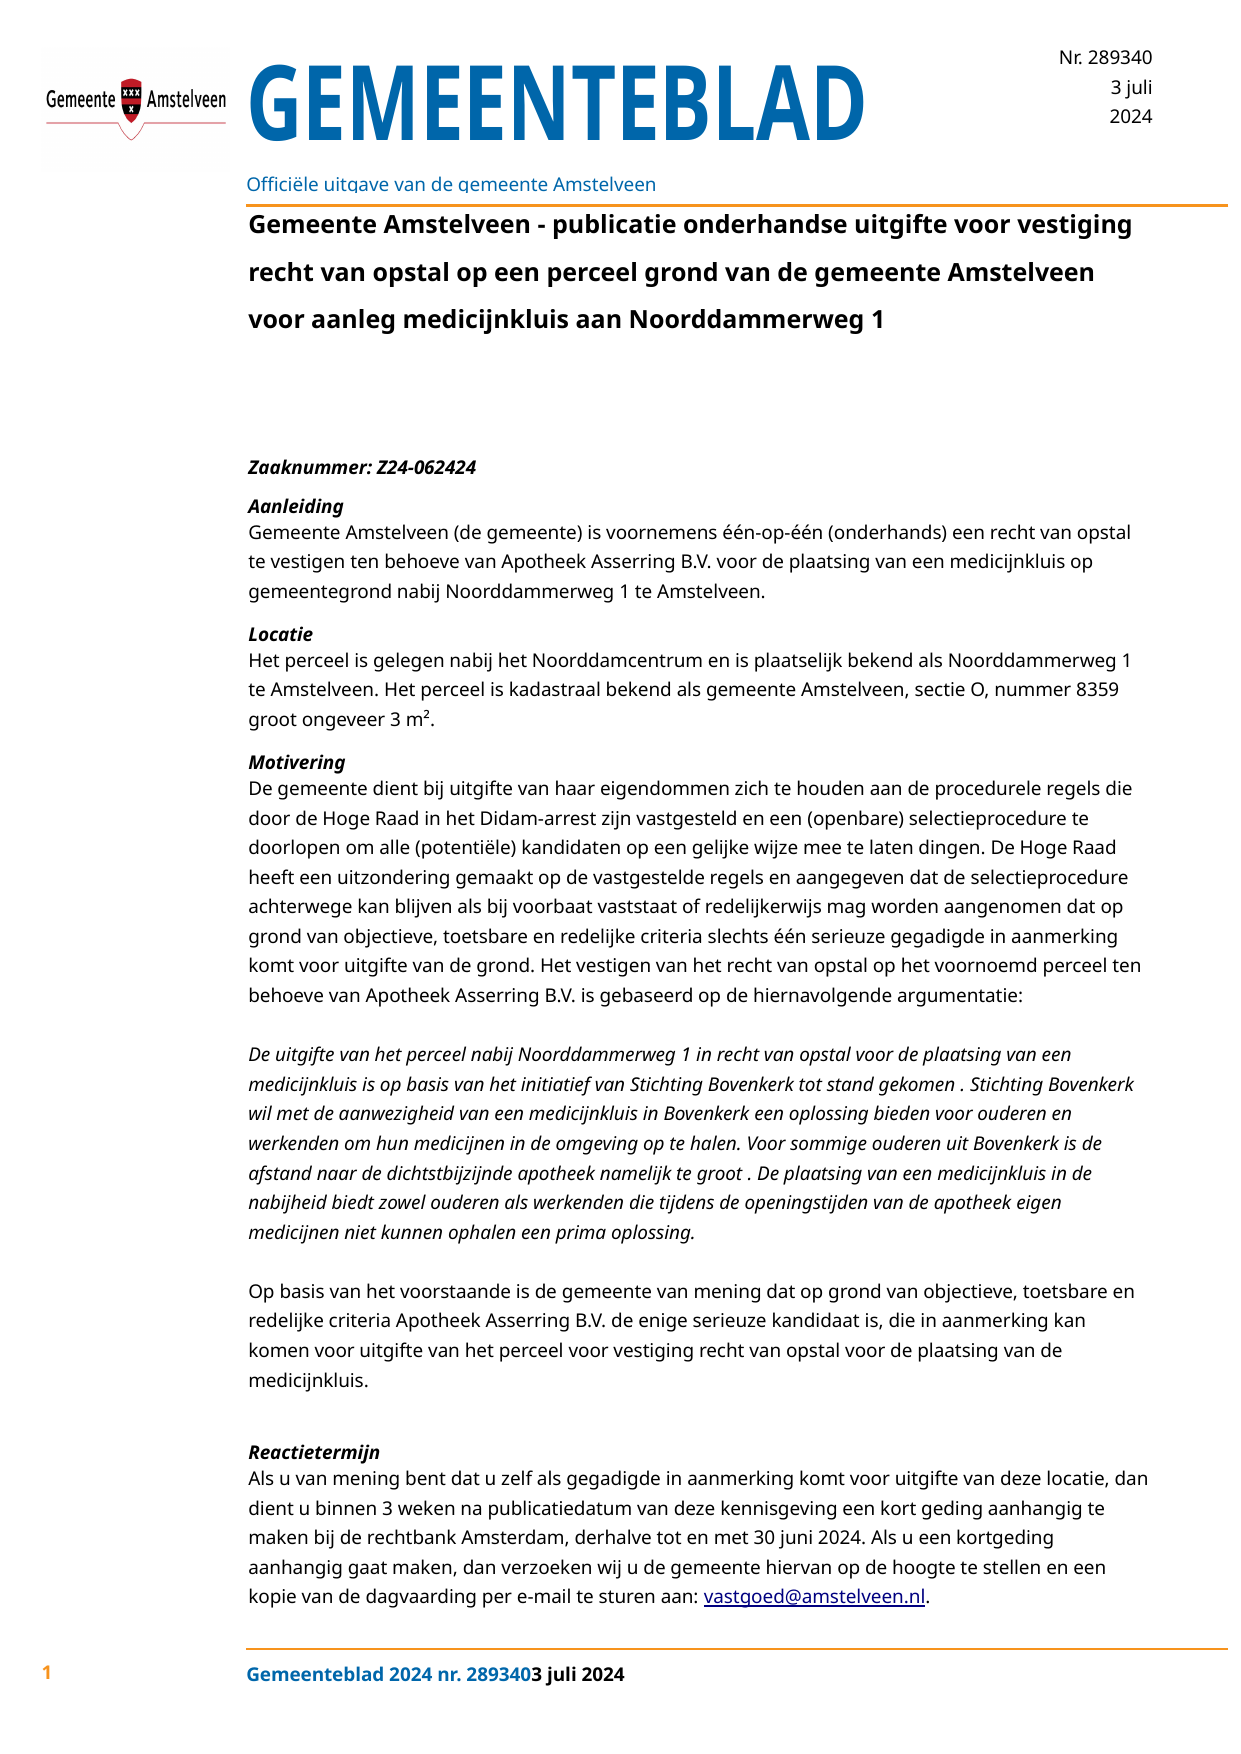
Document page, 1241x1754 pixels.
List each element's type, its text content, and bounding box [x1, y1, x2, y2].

text Zaaknummer: Z24-062424 [248, 454, 1152, 480]
text Reactietermijn [248, 1439, 1152, 1465]
text Als u van mening bent dat u zelf als gegadigde in aanmerking komt voor uitgifte van deze locatie, dan dient u binnen 3 weken na publicatiedatum van deze kennisgeving een kort geding aanhangig te maken bij de rechtbank Amsterdam, derhalve tot en met 30 juni 2024. Als u een kortgeding aanhangig gaat maken, dan verzoeken wij u de gemeente hiervan op de hoogte te stellen en een kopie van de dagvaarding per e-mail te sturen aan: vastgoed@amstelveen.nl. [248, 1465, 1152, 1609]
text De uitgifte van het perceel nabij Noorddammerweg 1 in recht van opstal voor de plaatsing van een medicijnkluis is op basis van het initiatief van Stichting Bovenkerk tot stand gekomen . Stichting Bovenkerk wil met de aanwezigheid van een medicijnkluis in Bovenkerk een oplossing bieden voor ouderen en werkenden om hun medicijnen in de omgeving op te halen. Voor sommige ouderen uit Bovenkerk is de afstand naar de dichtstbijzijnde apotheek namelijk te groot . De plaatsing van een medicijnkluis in de nabijheid biedt zowel ouderen als werkenden die tijdens de openingstijden van de apotheek eigen medicijnen niet kunnen ophalen een prima oplossing. [248, 1041, 1152, 1244]
text Gemeente Amstelveen - publicatie onderhandse uitgifte voor vestiging recht van opstal op een perceel grond van de gemeente Amstelveen voor aanleg medicijnkluis aan Noorddammerweg 1 [248, 207, 1152, 336]
text De gemeente dient bij uitgifte van haar eigendommen zich te houden aan de procedurele regels die door de Hoge Raad in het Didam-arrest zijn vastgesteld en een (openbare) selectieprocedure te doorlopen om alle (potentiële) kandidaten op een gelijke wijze mee te laten dingen. De Hoge Raad heeft een uitzondering gemaakt op de vastgestelde regels en aangegeven dat de selectieprocedure achterwege kan blijven als bij voorbaat vaststaat of redelijkerwijs mag worden aangenomen dat op grond van objectieve, toetsbare en redelijke criteria slechts één serieuze gegadigde in aanmerking komt voor uitgifte van de grond. Het vestigen van het recht van opstal op het voornoemd perceel ten behoeve van Apotheek Asserring B.V. is gebaseerd op de hiernavolgende argumentatie: [248, 775, 1152, 1008]
text Gemeente Amstelveen (de gemeente) is voornemens één-op-één (onderhands) een recht van opstal te vestigen ten behoeve van Apotheek Asserring B.V. voor de plaatsing van een medicijnkluis op gemeentegrond nabij Noorddammerweg 1 te Amstelveen. [248, 519, 1152, 604]
text Locatie [248, 621, 1152, 647]
picture [41, 47, 231, 172]
text Motivering [248, 749, 1152, 775]
text Aanleiding [248, 493, 1152, 519]
text Op basis van het voorstaande is de gemeente van mening dat op grond van objectieve, toetsbare en redelijke criteria Apotheek Asserring B.V. de enige serieuze kandidaat is, die in aanmerking kan komen voor uitgifte van het perceel voor vestiging recht van opstal voor de plaatsing van de medicijnkluis. [248, 1278, 1152, 1392]
text Het perceel is gelegen nabij het Noorddamcentrum en is plaatselijk bekend als Noorddammerweg 1 te Amstelveen. Het perceel is kadastraal bekend als gemeente Amstelveen, sectie O, nummer 8359 groot ongeveer 3 m². [248, 647, 1152, 732]
